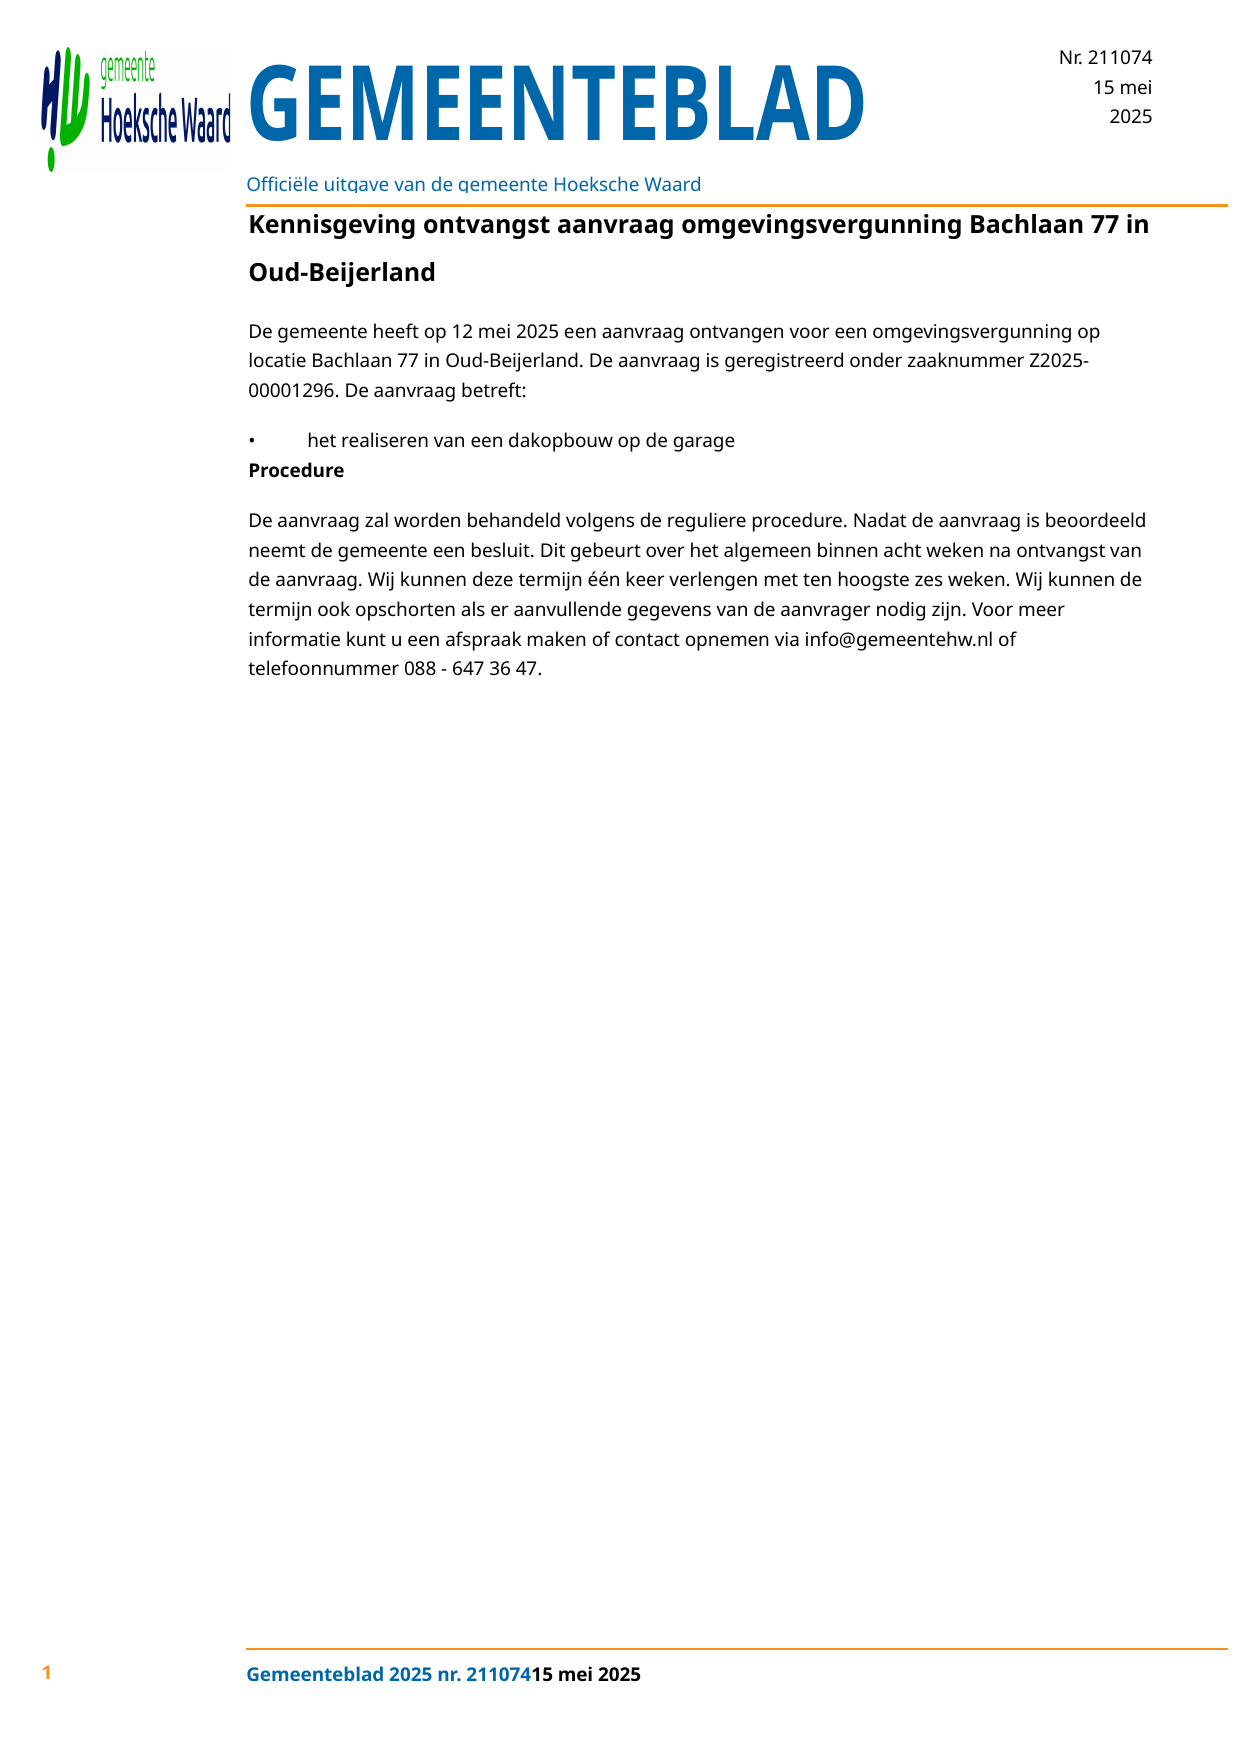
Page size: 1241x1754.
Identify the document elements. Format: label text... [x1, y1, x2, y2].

text Kennisgeving ontvangst aanvraag omgevingsvergunning Bachlaan 77 in Oud-Beijerland [248, 207, 1152, 288]
text De gemeente heeft op 12 mei 2025 een aanvraag ontvangen voor een omgevingsvergunning op locatie Bachlaan 77 in Oud-Beijerland. De aanvraag is geregistreerd onder zaaknummer Z2025-00001296. De aanvraag betreft: [248, 318, 1152, 403]
text De aanvraag zal worden behandeld volgens de reguliere procedure. Nadat de aanvraag is beoordeeld neemt de gemeente een besluit. Dit gebeurt over het algemeen binnen acht weken na ontvangst van de aanvraag. Wij kunnen deze termijn één keer verlengen met ten hoogste zes weken. Wij kunnen de termijn ook opschorten als er aanvullende gegevens van de aanvrager nodig zijn. Voor meer informatie kunt u een afspraak maken of contact opnemen via info@gemeentehw.nl of telefoonnummer 088 - 647 36 47. [248, 507, 1152, 681]
picture [41, 47, 231, 172]
list het realiseren van een dakopbouw op de garage [248, 427, 1152, 453]
text Procedure [248, 457, 1152, 483]
